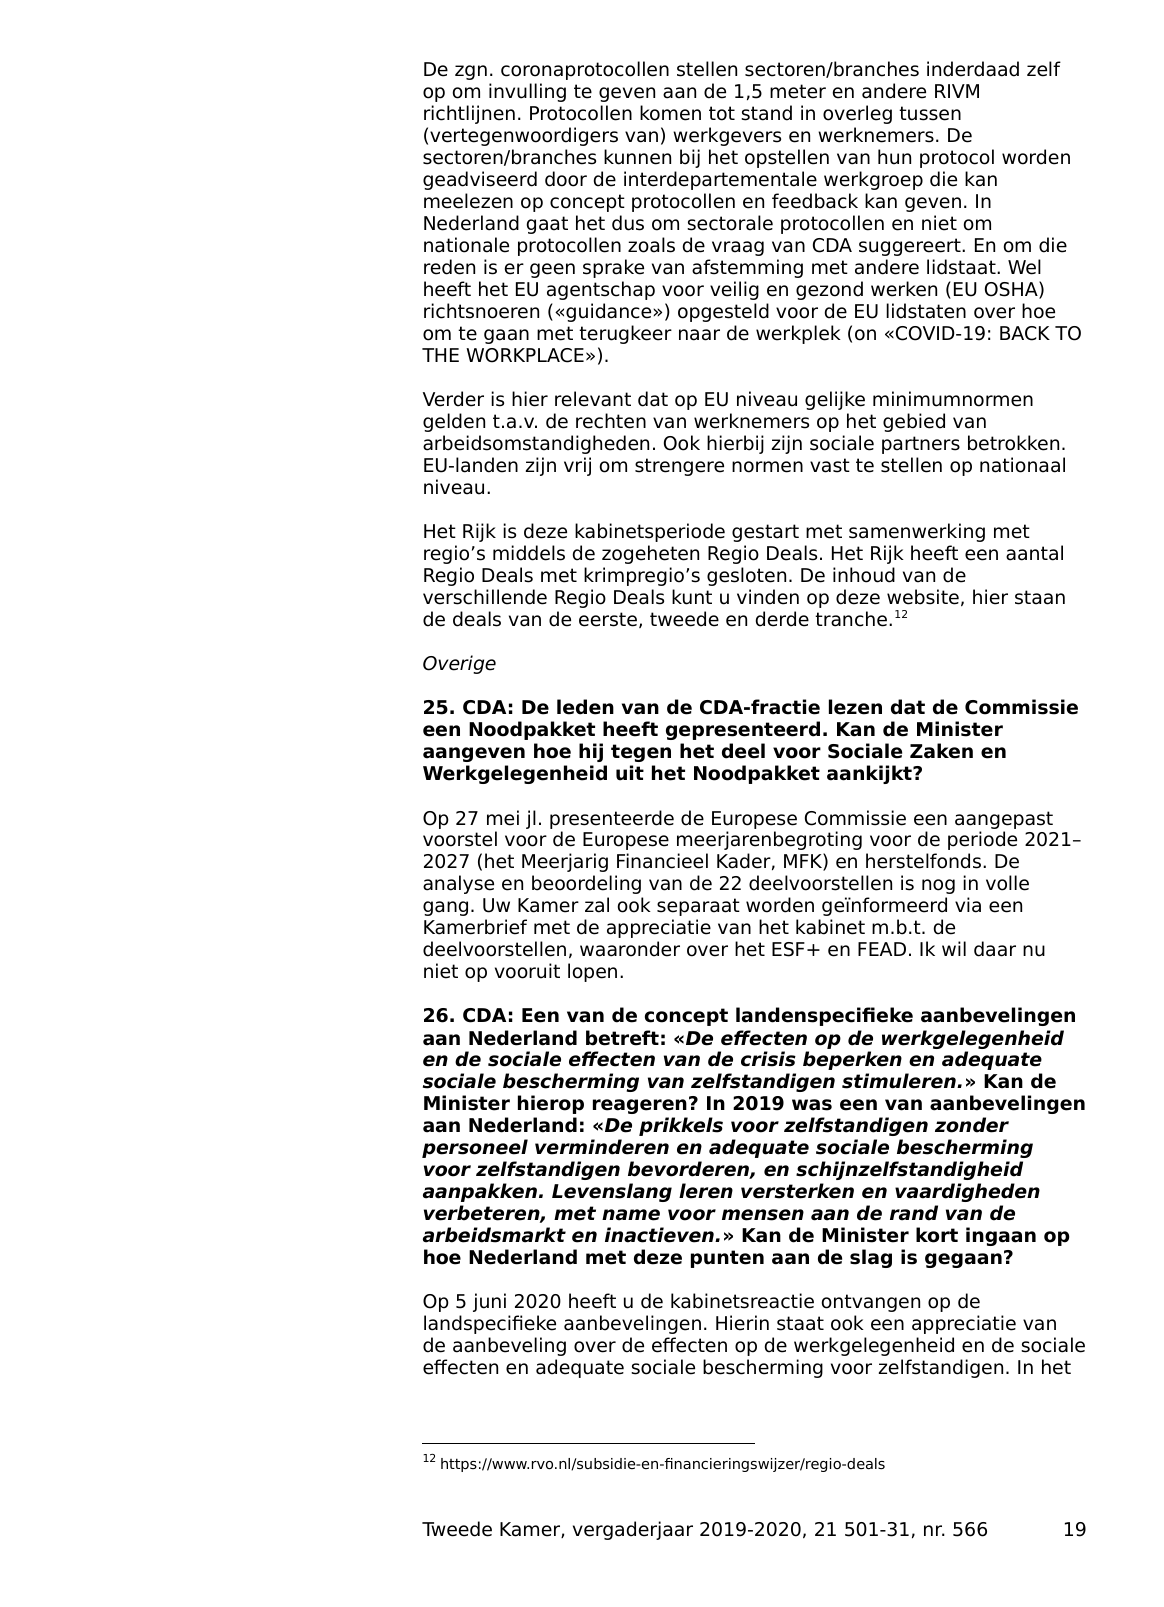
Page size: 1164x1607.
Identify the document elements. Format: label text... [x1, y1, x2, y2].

text Het Rijk is deze kabinetsperiode gestart met samenwerking met regio’s middels de zogeheten Regio Deals. Het Rijk heeft een aantal Regio Deals met krimpregio’s gesloten. De inhoud van de verschillende Regio Deals kunt u vinden op deze website, hier staan de deals van de eerste, tweede en derde tranche. [422, 521, 1087, 631]
text https://www.rvo.nl/subsidie-en-financieringswijzer/regio-deals [422, 1452, 1087, 1474]
text Verder is hier relevant dat op EU niveau gelijke minimumnormen gelden t.a.v. de rechten van werknemers op het gebied van arbeidsomstandigheden. Ook hierbij zijn sociale partners betrokken. EU-landen zijn vrij om strengere normen vast te stellen op nationaal niveau. [422, 389, 1087, 499]
text 25. CDA: De leden van de CDA-fractie lezen dat de Commissie een Noodpakket heeft gepresenteerd. Kan de Minister aangeven hoe hij tegen het deel voor Sociale Zaken en Werkgelegenheid uit het Noodpakket aankijkt? [422, 697, 1087, 785]
subtitle Overige [422, 653, 1087, 675]
text 26. CDA: Een van de concept landenspecifieke aanbevelingen aan Nederland betreft: «De effecten op de werkgelegenheid en de sociale effecten van de crisis beperken en adequate sociale bescherming van zelfstandigen stimuleren.» Kan de Minister hierop reageren? In 2019 was een van aanbevelingen aan Nederland: «De prikkels voor zelfstandigen zonder personeel verminderen en adequate sociale bescherming voor zelfstandigen bevorderen, en schijnzelfstandigheid aanpakken. Levenslang leren versterken en vaardigheden verbeteren, met name voor mensen aan de rand van de arbeidsmarkt en inactieven.» Kan de Minister kort ingaan op hoe Nederland met deze punten aan de slag is gegaan? [422, 1005, 1087, 1269]
text Op 27 mei jl. presenteerde de Europese Commissie een aangepast voorstel voor de Europese meerjarenbegroting voor de periode 2021–2027 (het Meerjarig Financieel Kader, MFK) en herstelfonds. De analyse en beoordeling van de 22 deelvoorstellen is nog in volle gang. Uw Kamer zal ook separaat worden geïnformeerd via een Kamerbrief met de appreciatie van het kabinet m.b.t. de deelvoorstellen, waaronder over het ESF+ en FEAD. Ik wil daar nu niet op vooruit lopen. [422, 807, 1087, 983]
text De zgn. coronaprotocollen stellen sectoren/branches inderdaad zelf op om invulling te geven aan de 1,5 meter en andere RIVM richtlijnen. Protocollen komen tot stand in overleg tussen (vertegenwoordigers van) werkgevers en werknemers. De sectoren/branches kunnen bij het opstellen van hun protocol worden geadviseerd door de interdepartementale werkgroep die kan meelezen op concept protocollen en feedback kan geven. In Nederland gaat het dus om sectorale protocollen en niet om nationale protocollen zoals de vraag van CDA suggereert. En om die reden is er geen sprake van afstemming met andere lidstaat. Wel heeft het EU agentschap voor veilig en gezond werken (EU OSHA) richtsnoeren («guidance») opgesteld voor de EU lidstaten over hoe om te gaan met terugkeer naar de werkplek (on «COVID-19: BACK TO THE WORKPLACE»). [422, 59, 1087, 367]
text Op 5 juni 2020 heeft u de kabinetsreactie ontvangen op de landspecifieke aanbevelingen. Hierin staat ook een appreciatie van de aanbeveling over de effecten op de werkgelegenheid en de sociale effecten en adequate sociale bescherming voor zelfstandigen. In het [422, 1291, 1087, 1379]
